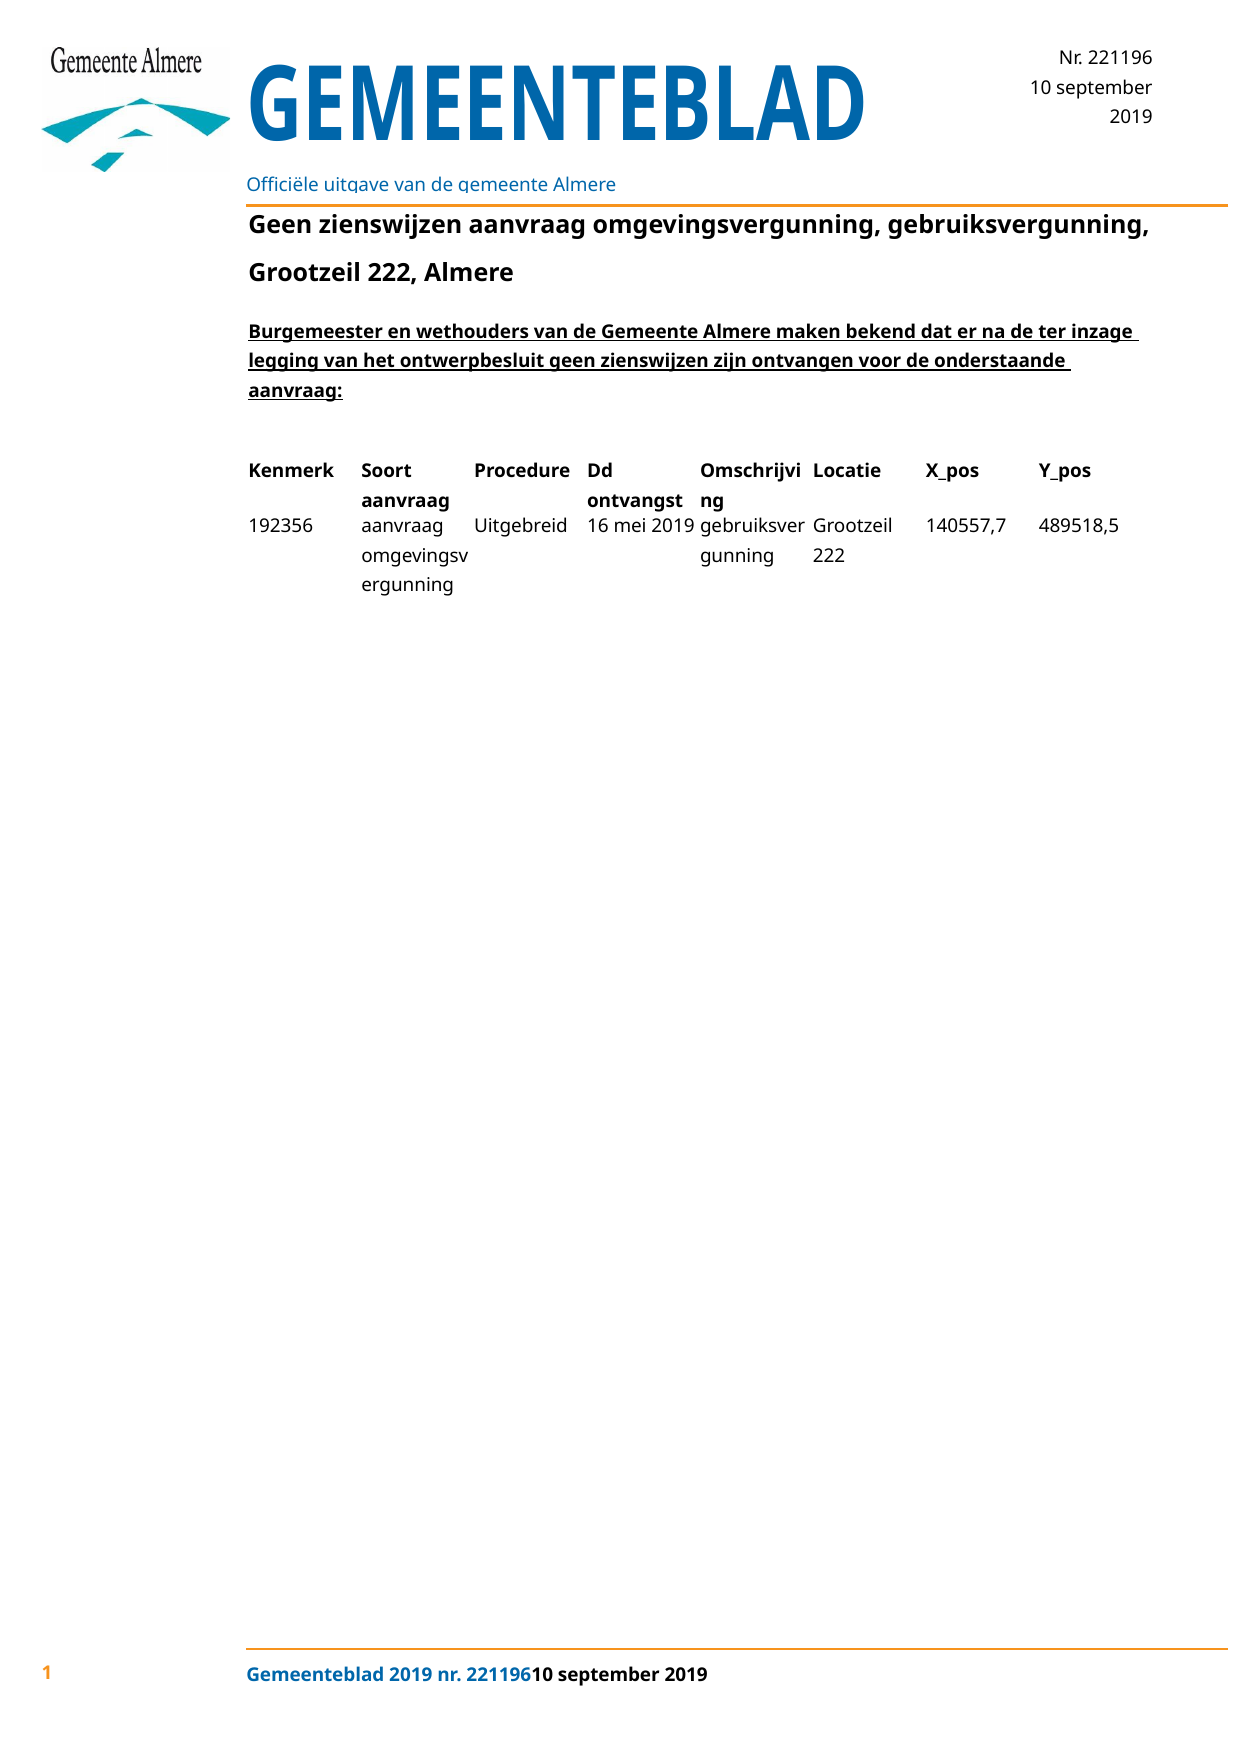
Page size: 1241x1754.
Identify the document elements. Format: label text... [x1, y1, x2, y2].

table_cell Uitgebreid [474, 513, 587, 597]
text Burgemeester en wethouders van de Gemeente Almere maken bekend dat er na de ter inzage legging van het ontwerpbesluit geen zienswijzen zijn ontvangen voor de onderstaande aanvraag: [248, 318, 1152, 403]
table_header Procedure [474, 457, 587, 512]
table_header Soort aanvraag [361, 457, 474, 512]
table_cell 489518,5 [1039, 513, 1152, 597]
table_cell 16 mei 2019 [587, 513, 700, 597]
picture [41, 47, 231, 172]
table_cell 192356 [248, 513, 361, 597]
table_cell 140557,7 [926, 513, 1038, 597]
table_header Omschrijving [700, 457, 813, 512]
table_header Kenmerk [248, 457, 361, 512]
table_cell aanvraag omgevingsvergunning [361, 513, 474, 597]
table_cell gebruiksvergunning [700, 513, 813, 597]
table_header Y_pos [1039, 457, 1152, 512]
table_cell Grootzeil 222 [813, 513, 926, 597]
table_header Dd ontvangst [587, 457, 700, 512]
text Geen zienswijzen aanvraag omgevingsvergunning, gebruiksvergunning, Grootzeil 222, Almere [248, 207, 1152, 288]
table_header X_pos [926, 457, 1038, 512]
table_header Locatie [813, 457, 926, 512]
